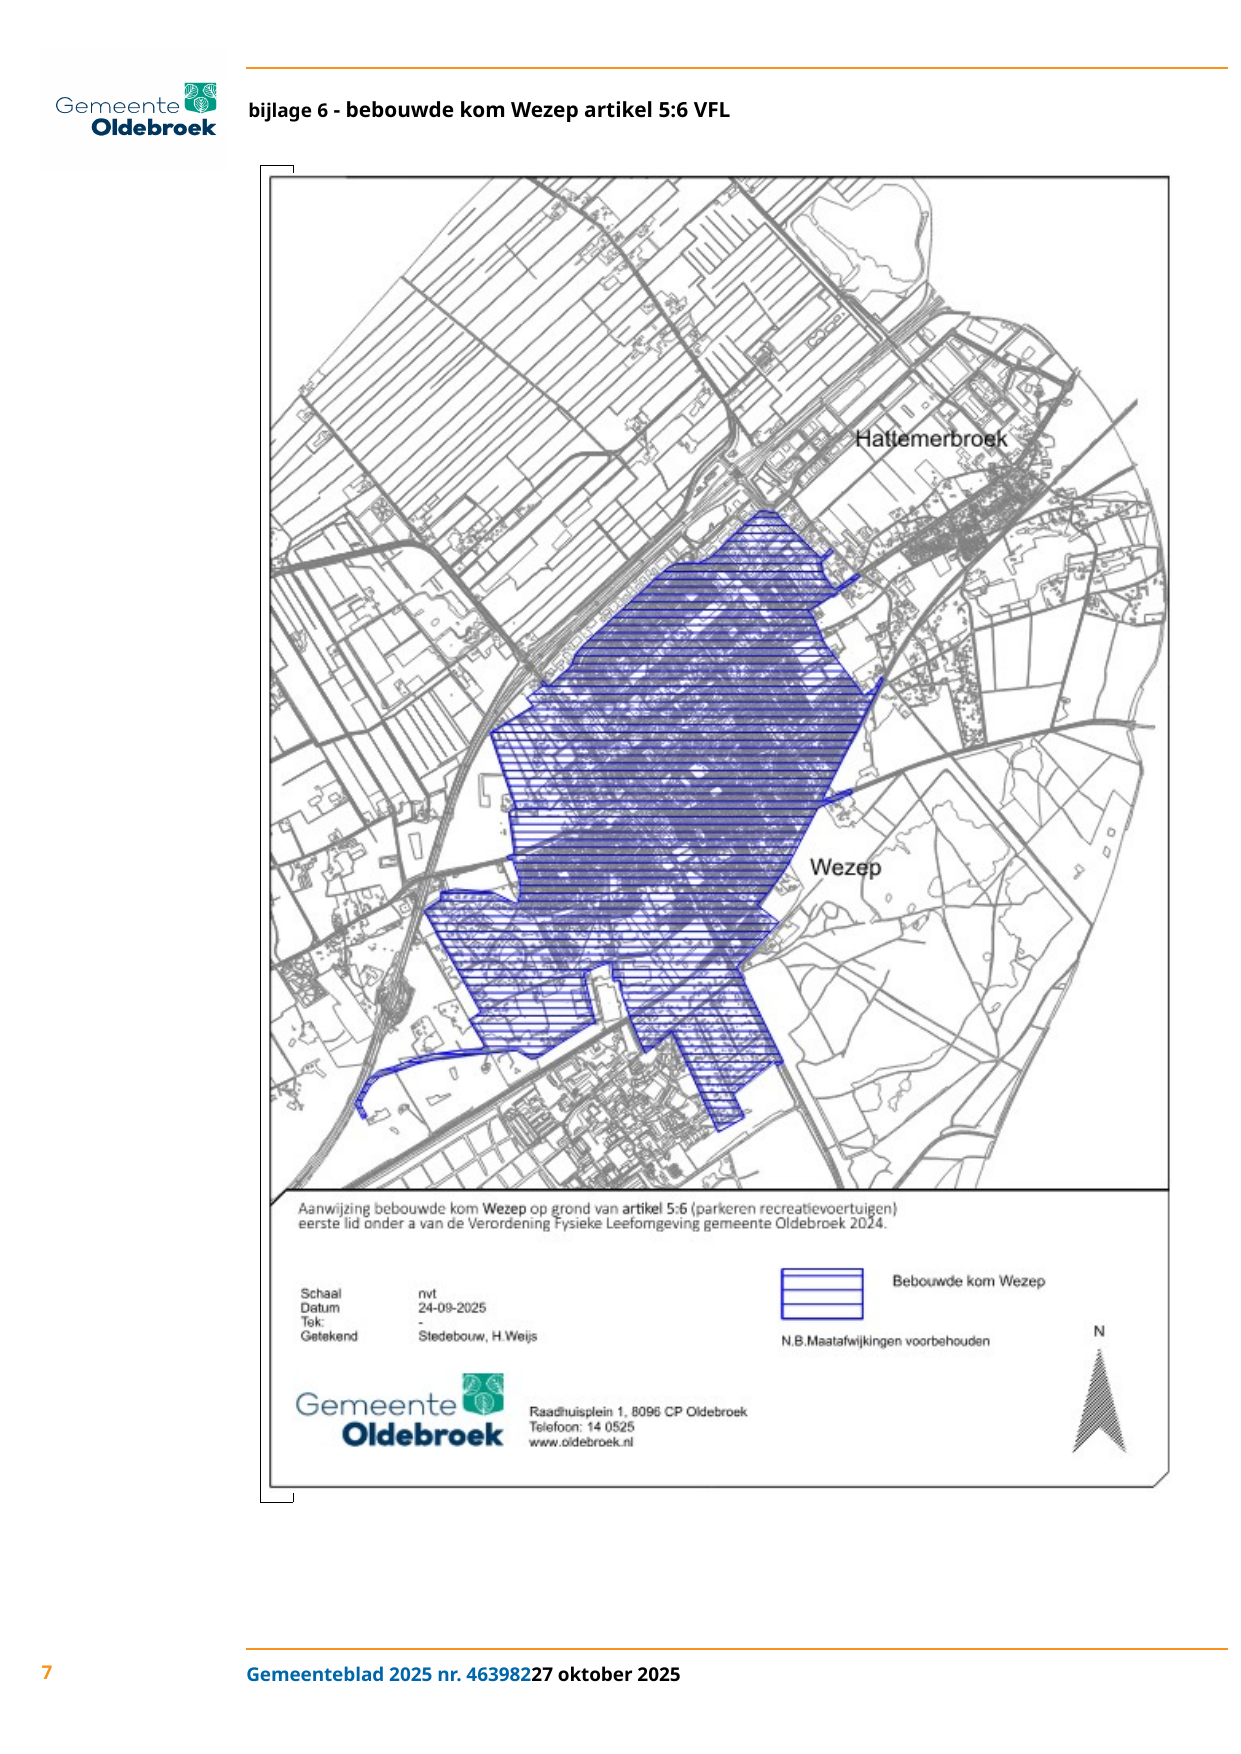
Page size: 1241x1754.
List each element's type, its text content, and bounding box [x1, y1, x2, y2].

picture [41, 47, 231, 172]
picture [268, 173, 1173, 1493]
text bijlage 6 - bebouwde kom Wezep artikel 5:6 VFL [248, 95, 1152, 123]
